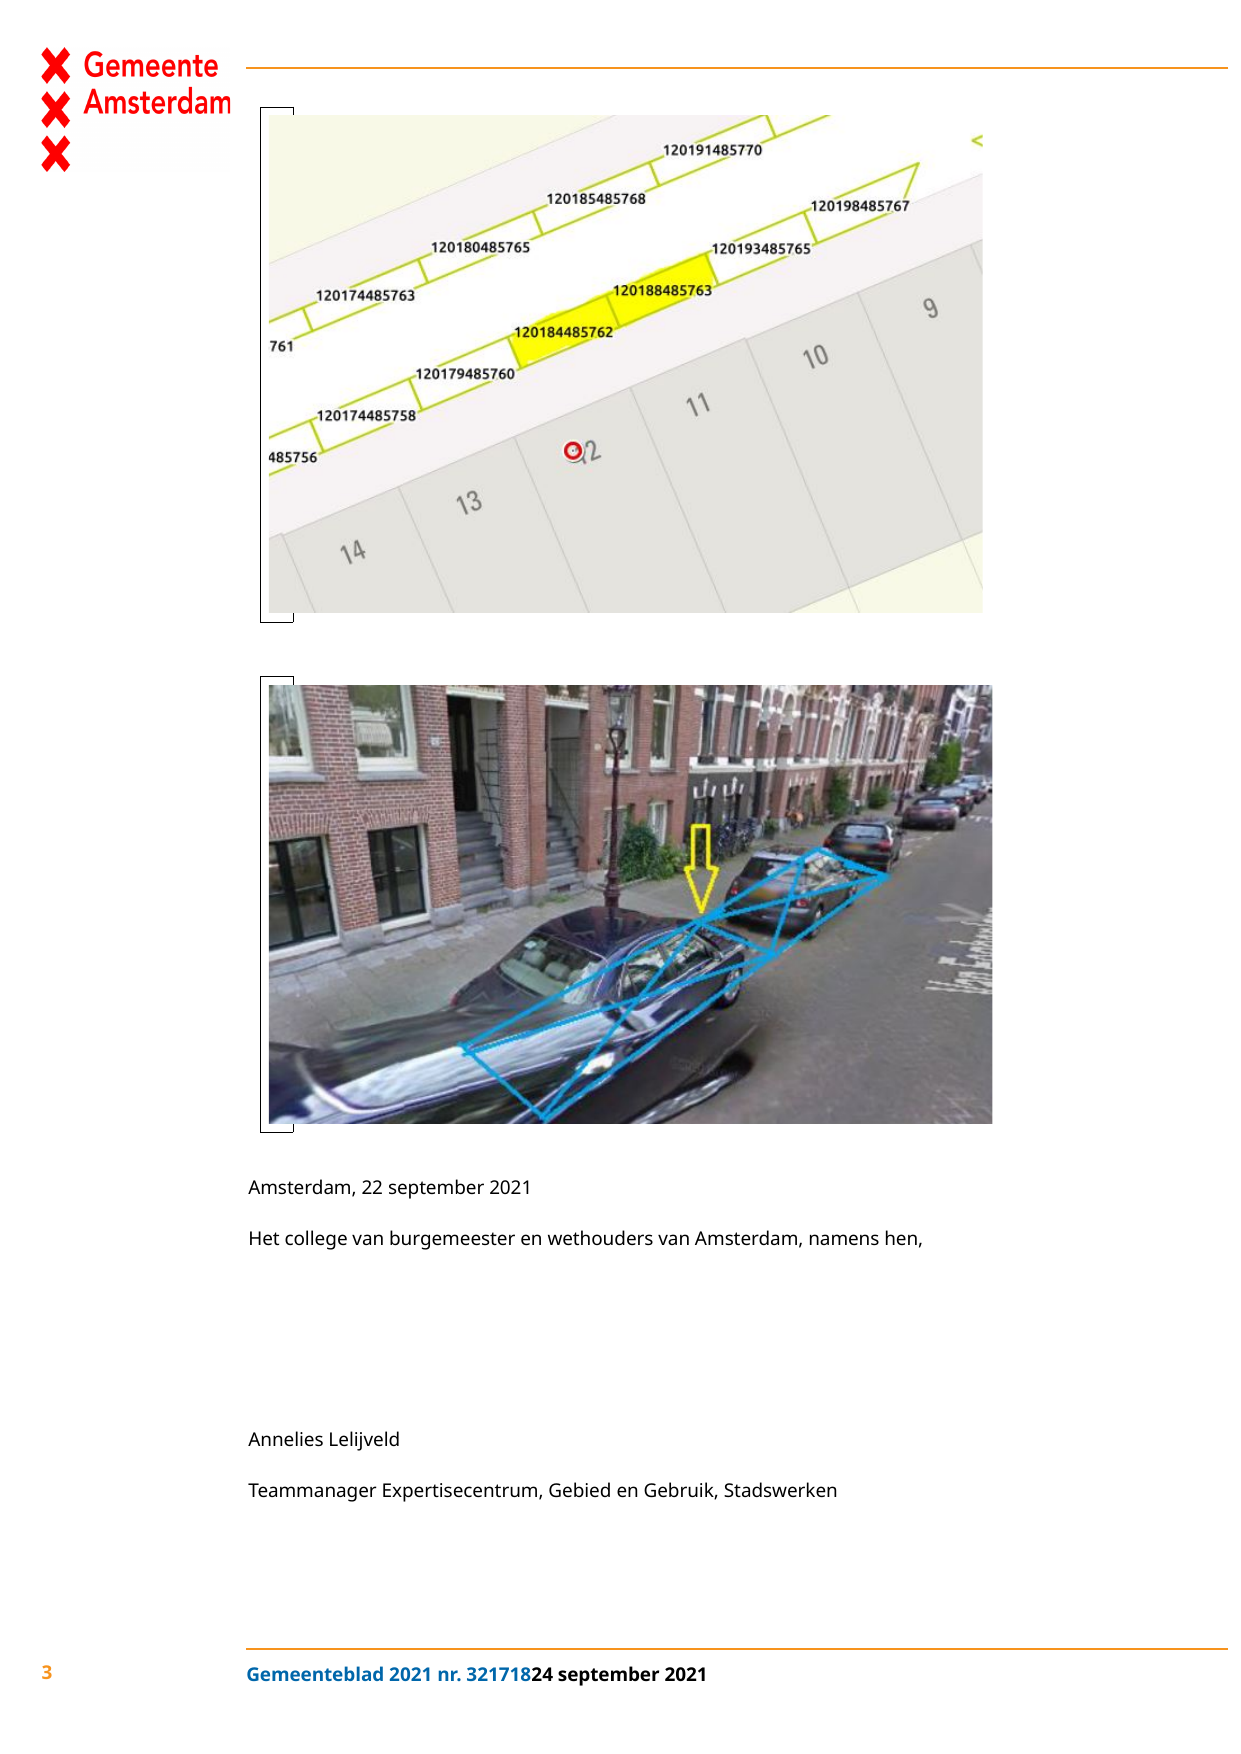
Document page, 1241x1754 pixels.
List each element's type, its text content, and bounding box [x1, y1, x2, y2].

picture [41, 47, 231, 172]
text Amsterdam, 22 september 2021 [248, 1174, 1152, 1200]
text Het college van burgemeester en wethouders van Amsterdam, namens hen, [248, 1225, 1152, 1250]
text Teammanager Expertisecentrum, Gebied en Gebruik, Stadswerken [248, 1477, 1152, 1502]
text Annelies Lelijveld [248, 1426, 1152, 1452]
picture [268, 685, 993, 1124]
picture [268, 115, 983, 613]
